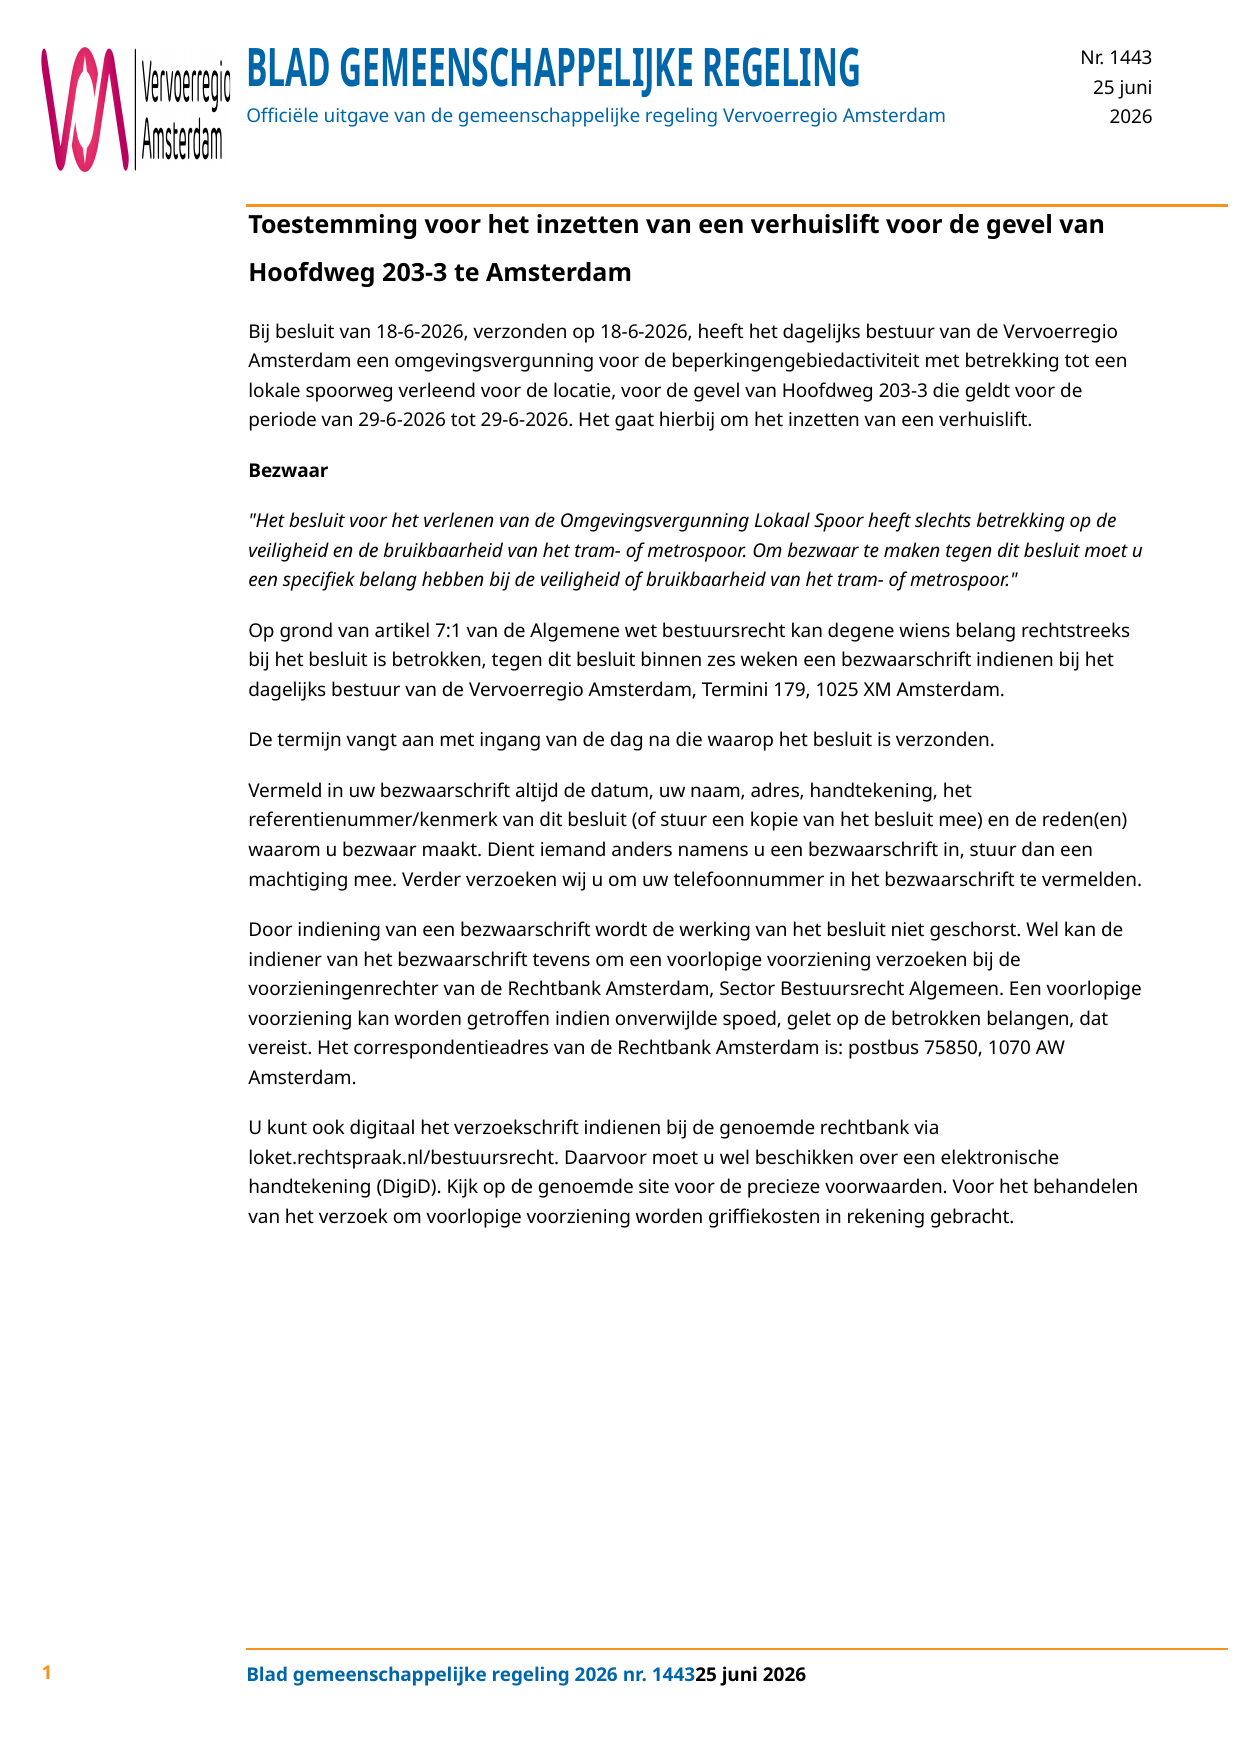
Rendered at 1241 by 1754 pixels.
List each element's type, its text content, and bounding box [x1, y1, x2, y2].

text "Het besluit voor het verlenen van de Omgevingsvergunning Lokaal Spoor heeft slechts betrekking op de veiligheid en de bruikbaarheid van het tram- of metrospoor. Om bezwaar te maken tegen dit besluit moet u een specifiek belang hebben bij de veiligheid of bruikbaarheid van het tram- of metrospoor." [248, 507, 1152, 592]
text Bezwaar [248, 457, 1152, 483]
text Op grond van artikel 7:1 van de Algemene wet bestuursrecht kan degene wiens belang rechtstreeks bij het besluit is betrokken, tegen dit besluit binnen zes weken een bezwaarschrift indienen bij het dagelijks bestuur van de Vervoerregio Amsterdam, Termini 179, 1025 XM Amsterdam. [248, 617, 1152, 702]
text Toestemming voor het inzetten van een verhuislift voor de gevel van Hoofdweg 203-3 te Amsterdam [248, 207, 1152, 288]
text U kunt ook digitaal het verzoekschrift indienen bij de genoemde rechtbank via loket.rechtspraak.nl/bestuursrecht. Daarvoor moet u wel beschikken over een elektronische handtekening (DigiD). Kijk op de genoemde site voor de precieze voorwaarden. Voor het behandelen van het verzoek om voorlopige voorziening worden griffiekosten in rekening gebracht. [248, 1114, 1152, 1229]
text Vermeld in uw bezwaarschrift altijd de datum, uw naam, adres, handtekening, het referentienummer/kenmerk van dit besluit (of stuur een kopie van het besluit mee) en de reden(en) waarom u bezwaar maakt. Dient iemand anders namens u een bezwaarschrift in, stuur dan een machtiging mee. Verder verzoeken wij u om uw telefoonnummer in het bezwaarschrift te vermelden. [248, 777, 1152, 892]
text Door indiening van een bezwaarschrift wordt de werking van het besluit niet geschorst. Wel kan de indiener van het bezwaarschrift tevens om een voorlopige voorziening verzoeken bij de voorzieningenrechter van de Rechtbank Amsterdam, Sector Bestuursrecht Algemeen. Een voorlopige voorziening kan worden getroffen indien onverwijlde spoed, gelet op de betrokken belangen, dat vereist. Het correspondentieadres van de Rechtbank Amsterdam is: postbus 75850, 1070 AW Amsterdam. [248, 916, 1152, 1090]
picture [41, 47, 231, 172]
text De termijn vangt aan met ingang van de dag na die waarop het besluit is verzonden. [248, 727, 1152, 752]
text Bij besluit van 18-6-2026, verzonden op 18-6-2026, heeft het dagelijks bestuur van de Vervoerregio Amsterdam een omgevingsvergunning voor de beperkingengebiedactiviteit met betrekking tot een lokale spoorweg verleend voor de locatie, voor de gevel van Hoofdweg 203-3 die geldt voor de periode van 29-6-2026 tot 29-6-2026. Het gaat hierbij om het inzetten van een verhuislift. [248, 318, 1152, 432]
